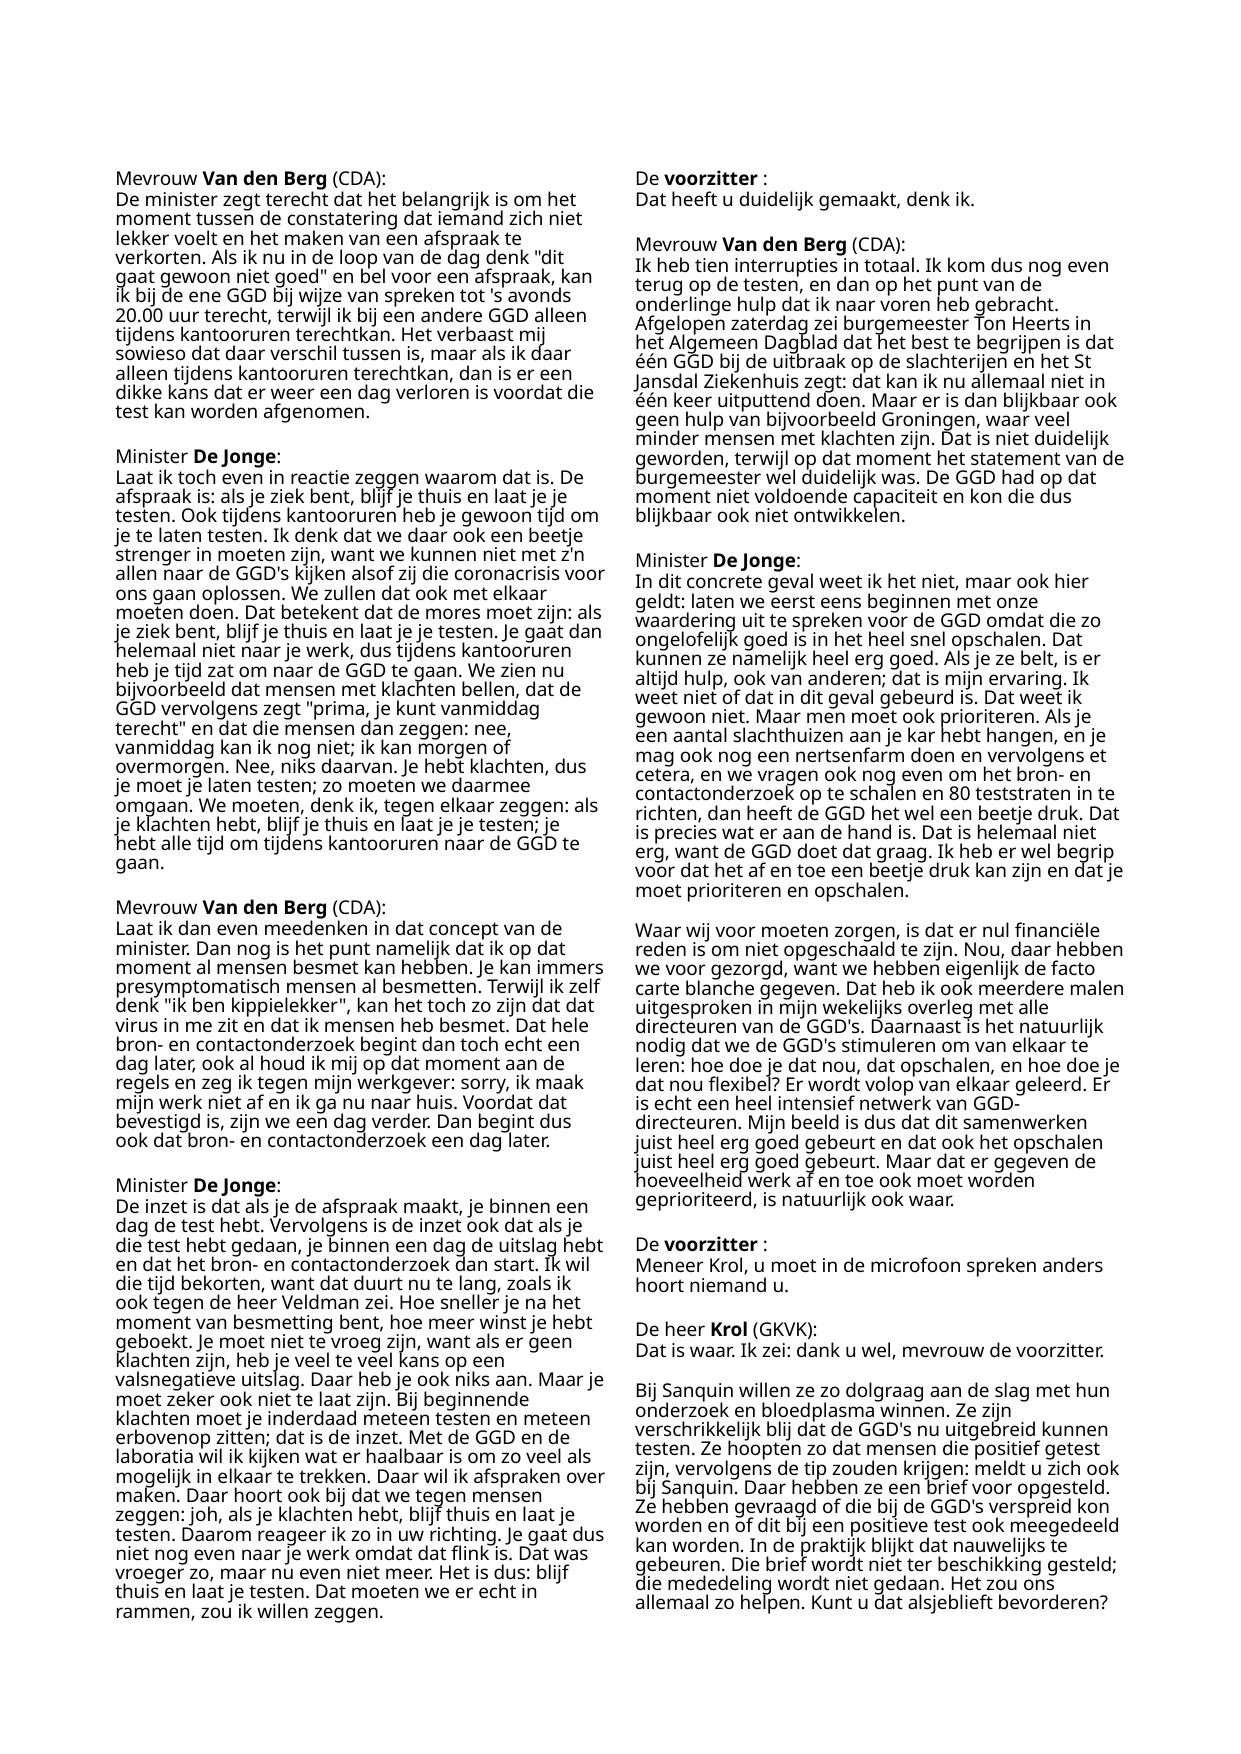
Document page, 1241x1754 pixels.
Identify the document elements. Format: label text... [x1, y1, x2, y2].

text Dat is waar. Ik zei: dank u wel, mevrouw de voorzitter. [635, 1342, 1125, 1362]
text Waar wij voor moeten zorgen, is dat er nul financiële reden is om niet opgeschaald te zijn. Nou, daar hebben we voor gezorgd, want we hebben eigenlijk de facto carte blanche gegeven. Dat heb ik ook meerdere malen uitgesproken in mijn wekelijks overleg met alle directeuren van de GGD's. Daarnaast is het natuurlijk nodig dat we de GGD's stimuleren om van elkaar te leren: hoe doe je dat nou, dat opschalen, en hoe doe je dat nou flexibel? Er wordt volop van elkaar geleerd. Er is echt een heel intensief netwerk van GGD-directeuren. Mijn beeld is dus dat dit samenwerken juist heel erg goed gebeurt en dat ook het opschalen juist heel erg goed gebeurt. Maar dat er gegeven de hoeveelheid werk af en toe ook moet worden geprioriteerd, is natuurlijk ook waar. [635, 922, 1125, 1211]
text Minister De Jonge: [115, 1172, 605, 1198]
text Meneer Krol, u moet in de microfoon spreken anders hoort niemand u. [635, 1257, 1125, 1296]
text In dit concrete geval weet ik het niet, maar ook hier geldt: laten we eerst eens beginnen met onze waardering uit te spreken voor de GGD omdat die zo ongelofelijk goed is in het heel snel opschalen. Dat kunnen ze namelijk heel erg goed. Als je ze belt, is er altijd hulp, ook van anderen; dat is mijn ervaring. Ik weet niet of dat in dit geval gebeurd is. Dat weet ik gewoon niet. Maar men moet ook prioriteren. Als je een aantal slachthuizen aan je kar hebt hangen, en je mag ook nog een nertsenfarm doen en vervolgens et cetera, en we vragen ook nog even om het bron- en contactonderzoek op te schalen en 80 teststraten in te richten, dan heeft de GGD het wel een beetje druk. Dat is precies wat er aan de hand is. Dat is helemaal niet erg, want de GGD doet dat graag. Ik heb er wel begrip voor dat het af en toe een beetje druk kan zijn en dat je moet prioriteren en opschalen. [635, 573, 1125, 901]
text De heer Krol (GKVK): [635, 1317, 1125, 1342]
text Minister De Jonge: [635, 548, 1125, 573]
text Minister De Jonge: [115, 443, 605, 469]
text De minister zegt terecht dat het belangrijk is om het moment tussen de constatering dat iemand zich niet lekker voelt en het maken van een afspraak te verkorten. Als ik nu in de loop van de dag denk "dit gaat gewoon niet goed" en bel voor een afspraak, kan ik bij de ene GGD bij wijze van spreken tot 's avonds 20.00 uur terecht, terwijl ik bij een andere GGD alleen tijdens kantooruren terechtkan. Het verbaast mij sowieso dat daar verschil tussen is, maar als ik daar alleen tijdens kantooruren terechtkan, dan is er een dikke kans dat er weer een dag verloren is voordat die test kan worden afgenomen. [115, 191, 605, 422]
text De inzet is dat als je de afspraak maakt, je binnen een dag de test hebt. Vervolgens is de inzet ook dat als je die test hebt gedaan, je binnen een dag de uitslag hebt en dat het bron- en contactonderzoek dan start. Ik wil die tijd bekorten, want dat duurt nu te lang, zoals ik ook tegen de heer Veldman zei. Hoe sneller je na het moment van besmetting bent, hoe meer winst je hebt geboekt. Je moet niet te vroeg zijn, want als er geen klachten zijn, heb je veel te veel kans op een valsnegatieve uitslag. Daar heb je ook niks aan. Maar je moet zeker ook niet te laat zijn. Bij beginnende klachten moet je inderdaad meteen testen en meteen erbovenop zitten; dat is de inzet. Met de GGD en de laboratia wil ik kijken wat er haalbaar is om zo veel als mogelijk in elkaar te trekken. Daar wil ik afspraken over maken. Daar hoort ook bij dat we tegen mensen zeggen: joh, als je klachten hebt, blijf thuis en laat je testen. Daarom reageer ik zo in uw richting. Je gaat dus niet nog even naar je werk omdat dat flink is. Dat was vroeger zo, maar nu even niet meer. Het is dus: blijf thuis en laat je testen. Dat moeten we er echt in rammen, zou ik willen zeggen. [115, 1198, 605, 1622]
text Bij Sanquin willen ze zo dolgraag aan de slag met hun onderzoek en bloedplasma winnen. Ze zijn verschrikkelijk blij dat de GGD's nu uitgebreid kunnen testen. Ze hoopten zo dat mensen die positief getest zijn, vervolgens de tip zouden krijgen: meldt u zich ook bij Sanquin. Daar hebben ze een brief voor opgesteld. Ze hebben gevraagd of die bij de GGD's verspreid kon worden en of dit bij een positieve test ook meegedeeld kan worden. In de praktijk blijkt dat nauwelijks te gebeuren. Die brief wordt niet ter beschikking gesteld; die mededeling wordt niet gedaan. Het zou ons allemaal zo helpen. Kunt u dat alsjeblieft bevorderen? [635, 1382, 1125, 1614]
text Dat heeft u duidelijk gemaakt, denk ik. [635, 191, 1125, 210]
text De voorzitter : [635, 165, 1125, 191]
text De voorzitter : [635, 1232, 1125, 1257]
text Ik heb tien interrupties in totaal. Ik kom dus nog even terug op de testen, en dan op het punt van de onderlinge hulp dat ik naar voren heb gebracht. Afgelopen zaterdag zei burgemeester Ton Heerts in het Algemeen Dagblad dat het best te begrijpen is dat één GGD bij de uitbraak op de slachterijen en het St Jansdal Ziekenhuis zegt: dat kan ik nu allemaal niet in één keer uitputtend doen. Maar er is dan blijkbaar ook geen hulp van bijvoorbeeld Groningen, waar veel minder mensen met klachten zijn. Dat is niet duidelijk geworden, terwijl op dat moment het statement van de burgemeester wel duidelijk was. De GGD had op dat moment niet voldoende capaciteit en kon die dus blijkbaar ook niet ontwikkelen. [635, 257, 1125, 527]
text Laat ik dan even meedenken in dat concept van de minister. Dan nog is het punt namelijk dat ik op dat moment al mensen besmet kan hebben. Je kan immers presymptomatisch mensen al besmetten. Terwijl ik zelf denk "ik ben kippielekker", kan het toch zo zijn dat dat virus in me zit en dat ik mensen heb besmet. Dat hele bron- en contactonderzoek begint dan toch echt een dag later, ook al houd ik mij op dat moment aan de regels en zeg ik tegen mijn werkgever: sorry, ik maak mijn werk niet af en ik ga nu naar huis. Voordat dat bevestigd is, zijn we een dag verder. Dan begint dus ook dat bron- en contactonderzoek een dag later. [115, 920, 605, 1151]
text Mevrouw Van den Berg (CDA): [115, 894, 605, 920]
text Laat ik toch even in reactie zeggen waarom dat is. De afspraak is: als je ziek bent, blijf je thuis en laat je je testen. Ook tijdens kantooruren heb je gewoon tijd om je te laten testen. Ik denk dat we daar ook een beetje strenger in moeten zijn, want we kunnen niet met z'n allen naar de GGD's kijken alsof zij die coronacrisis voor ons gaan oplossen. We zullen dat ook met elkaar moeten doen. Dat betekent dat de mores moet zijn: als je ziek bent, blijf je thuis en laat je je testen. Je gaat dan helemaal niet naar je werk, dus tijdens kantooruren heb je tijd zat om naar de GGD te gaan. We zien nu bijvoorbeeld dat mensen met klachten bellen, dat de GGD vervolgens zegt "prima, je kunt vanmiddag terecht" en dat die mensen dan zeggen: nee, vanmiddag kan ik nog niet; ik kan morgen of overmorgen. Nee, niks daarvan. Je hebt klachten, dus je moet je laten testen; zo moeten we daarmee omgaan. We moeten, denk ik, tegen elkaar zeggen: als je klachten hebt, blijf je thuis en laat je je testen; je hebt alle tijd om tijdens kantooruren naar de GGD te gaan. [115, 469, 605, 874]
text Mevrouw Van den Berg (CDA): [635, 231, 1125, 257]
text Mevrouw Van den Berg (CDA): [115, 165, 605, 191]
